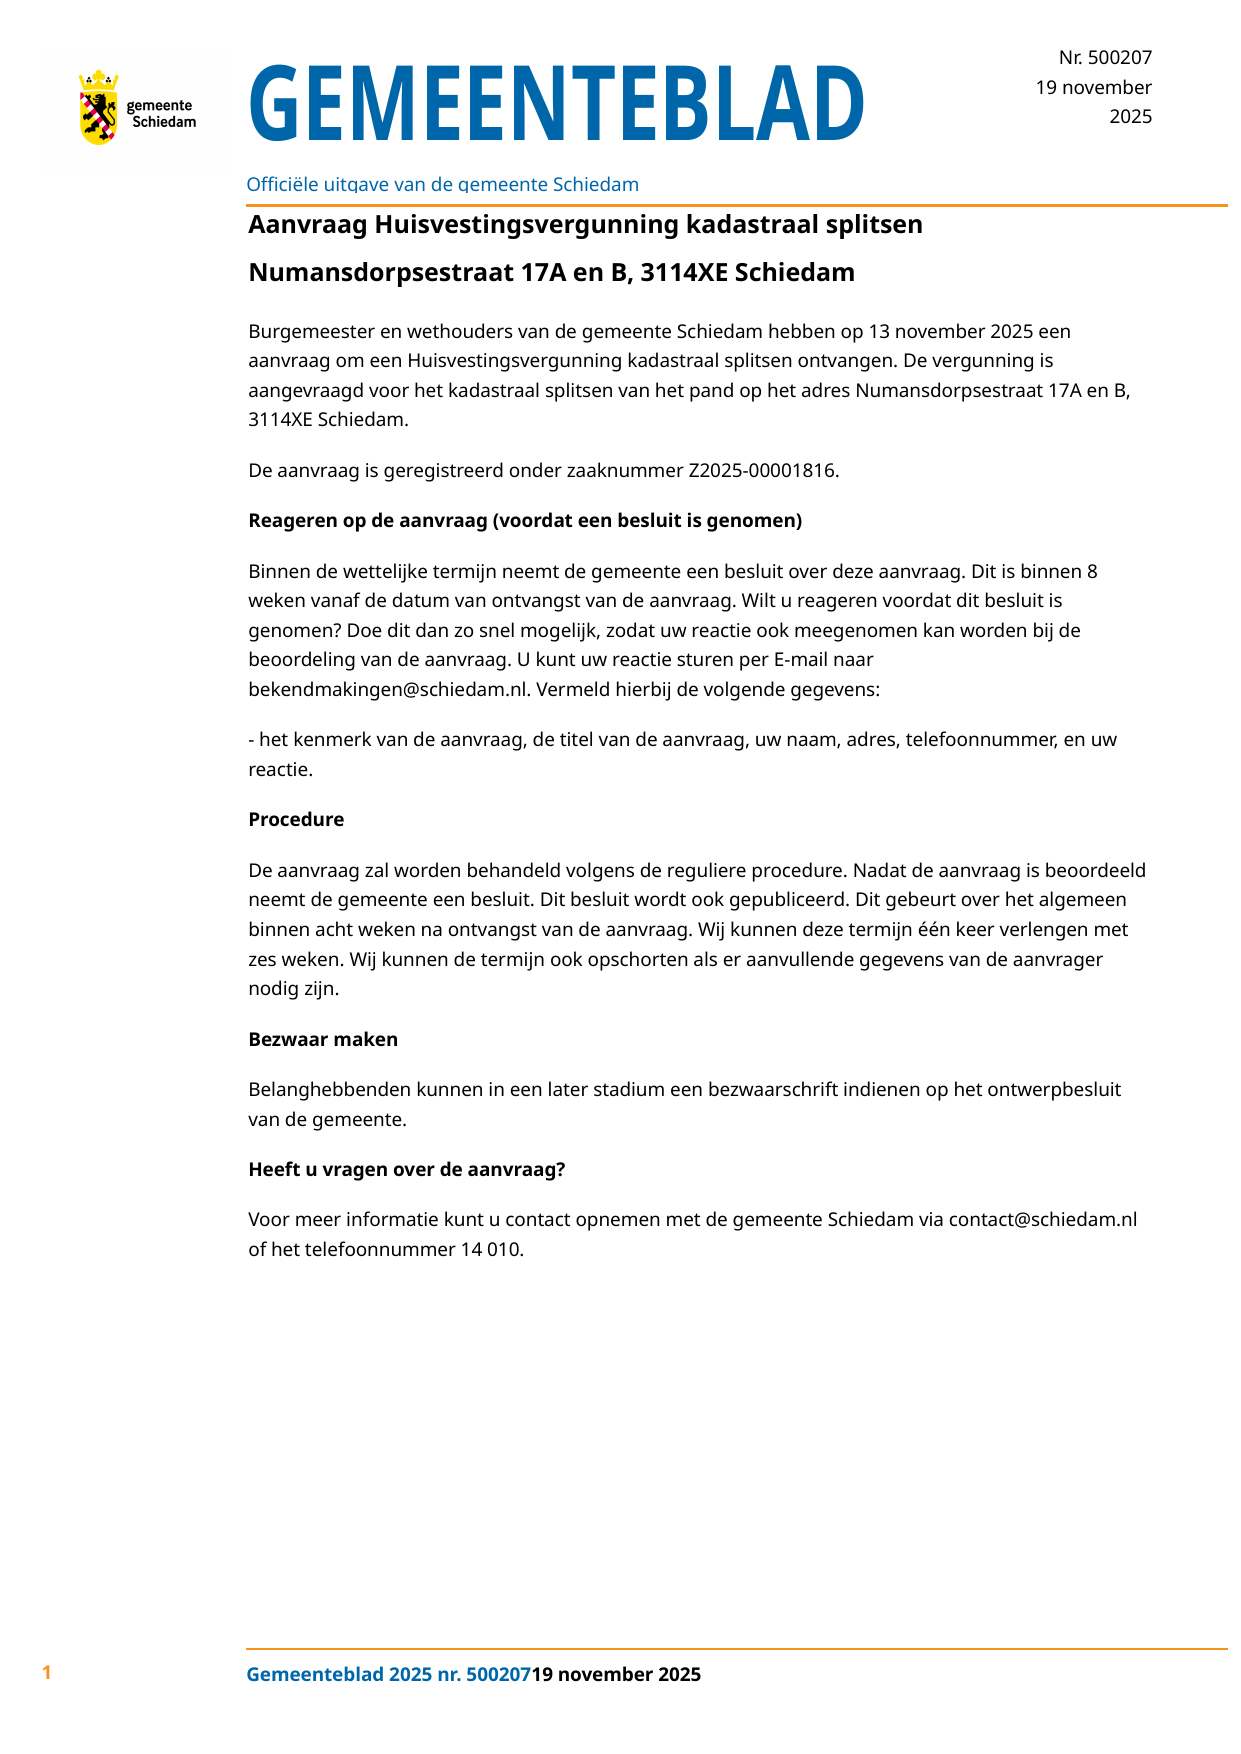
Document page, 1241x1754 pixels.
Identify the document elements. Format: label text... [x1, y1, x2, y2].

text Aanvraag Huisvestingsvergunning kadastraal splitsen Numansdorpsestraat 17A en B, 3114XE Schiedam [248, 207, 1152, 288]
text - het kenmerk van de aanvraag, de titel van de aanvraag, uw naam, adres, telefoonnummer, en uw reactie. [248, 727, 1152, 782]
text Procedure [248, 807, 1152, 832]
text Burgemeester en wethouders van de gemeente Schiedam hebben op 13 november 2025 een aanvraag om een Huisvestingsvergunning kadastraal splitsen ontvangen. De vergunning is aangevraagd voor het kadastraal splitsen van het pand op het adres Numansdorpsestraat 17A en B, 3114XE Schiedam. [248, 318, 1152, 432]
picture [41, 47, 231, 172]
text Voor meer informatie kunt u contact opnemen met de gemeente Schiedam via contact@schiedam.nl of het telefoonnummer 14 010. [248, 1207, 1152, 1262]
text Bezwaar maken [248, 1026, 1152, 1052]
text Reageren op de aanvraag (voordat een besluit is genomen) [248, 507, 1152, 533]
text Heeft u vragen over de aanvraag? [248, 1156, 1152, 1182]
text De aanvraag is geregistreerd onder zaaknummer Z2025-00001816. [248, 457, 1152, 483]
text De aanvraag zal worden behandeld volgens de reguliere procedure. Nadat de aanvraag is beoordeeld neemt de gemeente een besluit. Dit besluit wordt ook gepubliceerd. Dit gebeurt over het algemeen binnen acht weken na ontvangst van de aanvraag. Wij kunnen deze termijn één keer verlengen met zes weken. Wij kunnen de termijn ook opschorten als er aanvullende gegevens van de aanvrager nodig zijn. [248, 857, 1152, 1001]
text Binnen de wettelijke termijn neemt de gemeente een besluit over deze aanvraag. Dit is binnen 8 weken vanaf de datum van ontvangst van de aanvraag. Wilt u reageren voordat dit besluit is genomen? Doe dit dan zo snel mogelijk, zodat uw reactie ook meegenomen kan worden bij de beoordeling van de aanvraag. U kunt uw reactie sturen per E-mail naar bekendmakingen@schiedam.nl. Vermeld hierbij de volgende gegevens: [248, 558, 1152, 702]
text Belanghebbenden kunnen in een later stadium een bezwaarschrift indienen op het ontwerpbesluit van de gemeente. [248, 1076, 1152, 1132]
